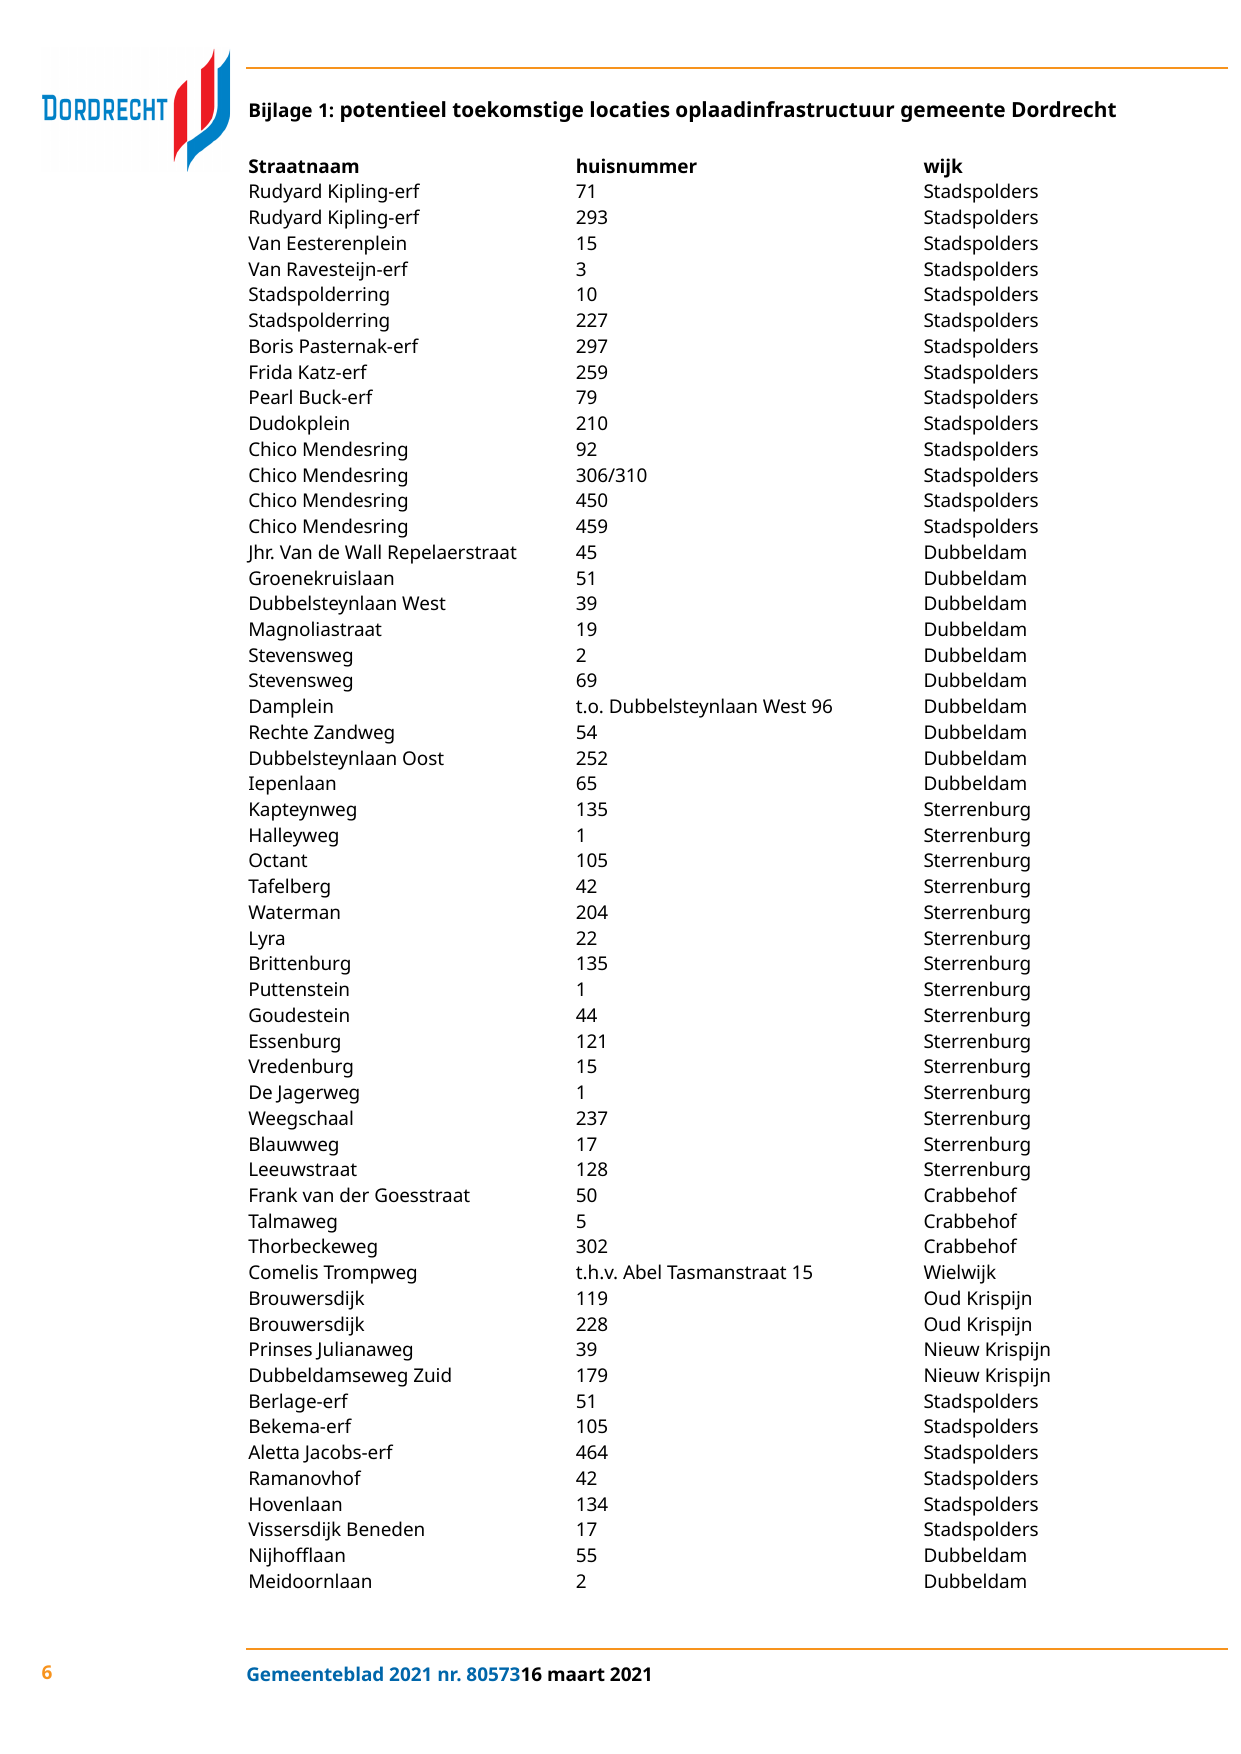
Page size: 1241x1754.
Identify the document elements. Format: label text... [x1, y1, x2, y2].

table_cell Dubbeldam [923, 590, 1152, 616]
table_cell Crabbehof [923, 1234, 1152, 1259]
table_cell Brittenburg [248, 951, 576, 976]
table_cell Sterrenburg [923, 925, 1152, 951]
table_cell Dubbeldam [923, 1568, 1152, 1594]
table_cell Sterrenburg [923, 822, 1152, 848]
table_cell Frank van der Goesstraat [248, 1182, 576, 1208]
table_cell Dubbeldam [923, 616, 1152, 642]
table_cell Sterrenburg [923, 1002, 1152, 1028]
table_cell Sterrenburg [923, 1079, 1152, 1105]
table_cell Sterrenburg [923, 951, 1152, 976]
table_cell Leeuwstraat [248, 1156, 576, 1182]
table_cell 17 [576, 1131, 923, 1156]
table_cell Stadspolders [923, 230, 1152, 256]
table_cell 50 [576, 1182, 923, 1208]
table_cell 69 [576, 668, 923, 693]
table_cell Lyra [248, 925, 576, 951]
table_cell Pearl Buck-erf [248, 385, 576, 410]
table_cell 302 [576, 1234, 923, 1259]
table_cell Vissersdijk Beneden [248, 1517, 576, 1542]
table_cell 39 [576, 1337, 923, 1362]
table_cell Sterrenburg [923, 796, 1152, 822]
table_cell Stadspolders [923, 1440, 1152, 1465]
table_cell Dubbeldam [923, 693, 1152, 719]
table_cell 22 [576, 925, 923, 951]
table_cell Stadspolders [923, 1491, 1152, 1517]
table_cell Crabbehof [923, 1208, 1152, 1234]
table_cell 119 [576, 1285, 923, 1311]
table_cell Stadspolders [923, 1465, 1152, 1491]
table_cell Prinses Julianaweg [248, 1337, 576, 1362]
table_cell Van Ravesteijn-erf [248, 256, 576, 282]
table_cell Puttenstein [248, 976, 576, 1002]
table_cell 297 [576, 333, 923, 359]
table_cell Damplein [248, 693, 576, 719]
table_cell Sterrenburg [923, 874, 1152, 899]
table_cell Weegschaal [248, 1105, 576, 1131]
table_cell Jhr. Van de Wall Repelaerstraat [248, 539, 576, 565]
table_cell Sterrenburg [923, 1131, 1152, 1156]
table_cell 79 [576, 385, 923, 410]
table_cell Nieuw Krispijn [923, 1337, 1152, 1362]
table_cell Brouwersdijk [248, 1285, 576, 1311]
table_cell Dubbeldam [923, 771, 1152, 796]
table_cell 237 [576, 1105, 923, 1131]
table_cell 10 [576, 282, 923, 307]
table_cell Octant [248, 848, 576, 873]
table_cell Rudyard Kipling-erf [248, 205, 576, 230]
table_cell 19 [576, 616, 923, 642]
table_cell 45 [576, 539, 923, 565]
table_cell Tafelberg [248, 874, 576, 899]
table_cell Stadspolders [923, 385, 1152, 410]
table_cell 54 [576, 719, 923, 745]
table_cell Sterrenburg [923, 1028, 1152, 1053]
table_cell 179 [576, 1362, 923, 1388]
table_cell Chico Mendesring [248, 462, 576, 487]
table_cell 44 [576, 1002, 923, 1028]
table_cell Rudyard Kipling-erf [248, 179, 576, 204]
table_cell De Jagerweg [248, 1079, 576, 1105]
table_cell Hovenlaan [248, 1491, 576, 1517]
table_cell Talmaweg [248, 1208, 576, 1234]
table_cell Oud Krispijn [923, 1311, 1152, 1337]
table_cell t.o. Dubbelsteynlaan West 96 [576, 693, 923, 719]
table_cell Chico Mendesring [248, 513, 576, 539]
table_cell 51 [576, 1388, 923, 1414]
table_cell Comelis Trompweg [248, 1259, 576, 1285]
table_cell Stadspolders [923, 488, 1152, 513]
table_cell Dubbelsteynlaan West [248, 590, 576, 616]
table_cell Stadspolders [923, 308, 1152, 333]
table_cell Sterrenburg [923, 1105, 1152, 1131]
table_cell Stadspolders [923, 436, 1152, 462]
table_cell 252 [576, 745, 923, 771]
table_cell 459 [576, 513, 923, 539]
table_cell 65 [576, 771, 923, 796]
table_cell Iepenlaan [248, 771, 576, 796]
table_header huisnummer [576, 153, 923, 179]
table_cell Waterman [248, 899, 576, 925]
table_cell Ramanovhof [248, 1465, 576, 1491]
table_cell 42 [576, 874, 923, 899]
table_cell Frida Katz-erf [248, 359, 576, 384]
table_cell Bekema-erf [248, 1414, 576, 1439]
table_cell 450 [576, 488, 923, 513]
table_cell 1 [576, 976, 923, 1002]
table_cell Dubbeldam [923, 1543, 1152, 1568]
table_cell 2 [576, 1568, 923, 1594]
table_cell 15 [576, 230, 923, 256]
table_cell 135 [576, 796, 923, 822]
table_cell Brouwersdijk [248, 1311, 576, 1337]
table_cell Sterrenburg [923, 976, 1152, 1002]
table_cell Stadspolders [923, 282, 1152, 307]
table_cell Groenekruislaan [248, 565, 576, 590]
table_cell 259 [576, 359, 923, 384]
table_cell Nieuw Krispijn [923, 1362, 1152, 1388]
picture [41, 47, 231, 172]
table_cell 227 [576, 308, 923, 333]
table_cell 306/310 [576, 462, 923, 487]
table_cell Stadspolders [923, 256, 1152, 282]
table_cell Dudokplein [248, 410, 576, 436]
table_cell Stadspolders [923, 513, 1152, 539]
table_cell 3 [576, 256, 923, 282]
table_cell Sterrenburg [923, 848, 1152, 873]
table_cell Stadspolders [923, 359, 1152, 384]
table_cell Meidoornlaan [248, 1568, 576, 1594]
table_cell Stadspolders [923, 462, 1152, 487]
table_cell Berlage-erf [248, 1388, 576, 1414]
table_cell Stadspolders [923, 1414, 1152, 1439]
table_cell Rechte Zandweg [248, 719, 576, 745]
table_cell Chico Mendesring [248, 436, 576, 462]
table_cell Dubbeldamseweg Zuid [248, 1362, 576, 1388]
table_header Straatnaam [248, 153, 576, 179]
table_cell Essenburg [248, 1028, 576, 1053]
table_cell 15 [576, 1054, 923, 1079]
table_cell Dubbeldam [923, 668, 1152, 693]
table_cell 105 [576, 1414, 923, 1439]
table_cell Stadspolders [923, 179, 1152, 204]
table_cell t.h.v. Abel Tasmanstraat 15 [576, 1259, 923, 1285]
table_cell 1 [576, 1079, 923, 1105]
table_cell Stevensweg [248, 668, 576, 693]
table_cell Dubbeldam [923, 745, 1152, 771]
table_cell Aletta Jacobs-erf [248, 1440, 576, 1465]
table_cell 293 [576, 205, 923, 230]
table_cell Sterrenburg [923, 899, 1152, 925]
table_cell Chico Mendesring [248, 488, 576, 513]
table_cell Magnoliastraat [248, 616, 576, 642]
table_cell Stadspolders [923, 1517, 1152, 1542]
table_cell 42 [576, 1465, 923, 1491]
table_cell Blauwweg [248, 1131, 576, 1156]
table_cell 135 [576, 951, 923, 976]
table_cell Wielwijk [923, 1259, 1152, 1285]
table_cell Dubbeldam [923, 565, 1152, 590]
table_cell 55 [576, 1543, 923, 1568]
table_cell Oud Krispijn [923, 1285, 1152, 1311]
table_cell Halleyweg [248, 822, 576, 848]
table_cell 51 [576, 565, 923, 590]
table_cell 39 [576, 590, 923, 616]
table_header wijk [923, 153, 1152, 179]
table_cell Crabbehof [923, 1182, 1152, 1208]
table_cell Stevensweg [248, 642, 576, 668]
table_cell Dubbeldam [923, 642, 1152, 668]
table_cell 204 [576, 899, 923, 925]
text Bijlage 1: potentieel toekomstige locaties oplaadinfrastructuur gemeente Dordrecht [248, 95, 1152, 123]
table_cell Stadspolderring [248, 308, 576, 333]
table_cell Stadspolders [923, 410, 1152, 436]
table_cell 2 [576, 642, 923, 668]
table_cell Stadspolders [923, 333, 1152, 359]
table_cell Stadspolderring [248, 282, 576, 307]
table_cell 128 [576, 1156, 923, 1182]
table_cell 228 [576, 1311, 923, 1337]
table_cell 210 [576, 410, 923, 436]
table_cell Sterrenburg [923, 1156, 1152, 1182]
table_cell 464 [576, 1440, 923, 1465]
table_cell 1 [576, 822, 923, 848]
table_cell 121 [576, 1028, 923, 1053]
table_cell Sterrenburg [923, 1054, 1152, 1079]
table_cell Goudestein [248, 1002, 576, 1028]
table_cell Dubbeldam [923, 539, 1152, 565]
table_cell Nijhofflaan [248, 1543, 576, 1568]
table_cell 5 [576, 1208, 923, 1234]
table_cell Stadspolders [923, 205, 1152, 230]
table_cell Vredenburg [248, 1054, 576, 1079]
table_cell Dubbelsteynlaan Oost [248, 745, 576, 771]
table_cell Dubbeldam [923, 719, 1152, 745]
table_cell Van Eesterenplein [248, 230, 576, 256]
table_cell Thorbeckeweg [248, 1234, 576, 1259]
table_cell 105 [576, 848, 923, 873]
table_cell 134 [576, 1491, 923, 1517]
table_cell 92 [576, 436, 923, 462]
table_cell Boris Pasternak-erf [248, 333, 576, 359]
table_cell Stadspolders [923, 1388, 1152, 1414]
table_cell 71 [576, 179, 923, 204]
table_cell Kapteynweg [248, 796, 576, 822]
table_cell 17 [576, 1517, 923, 1542]
